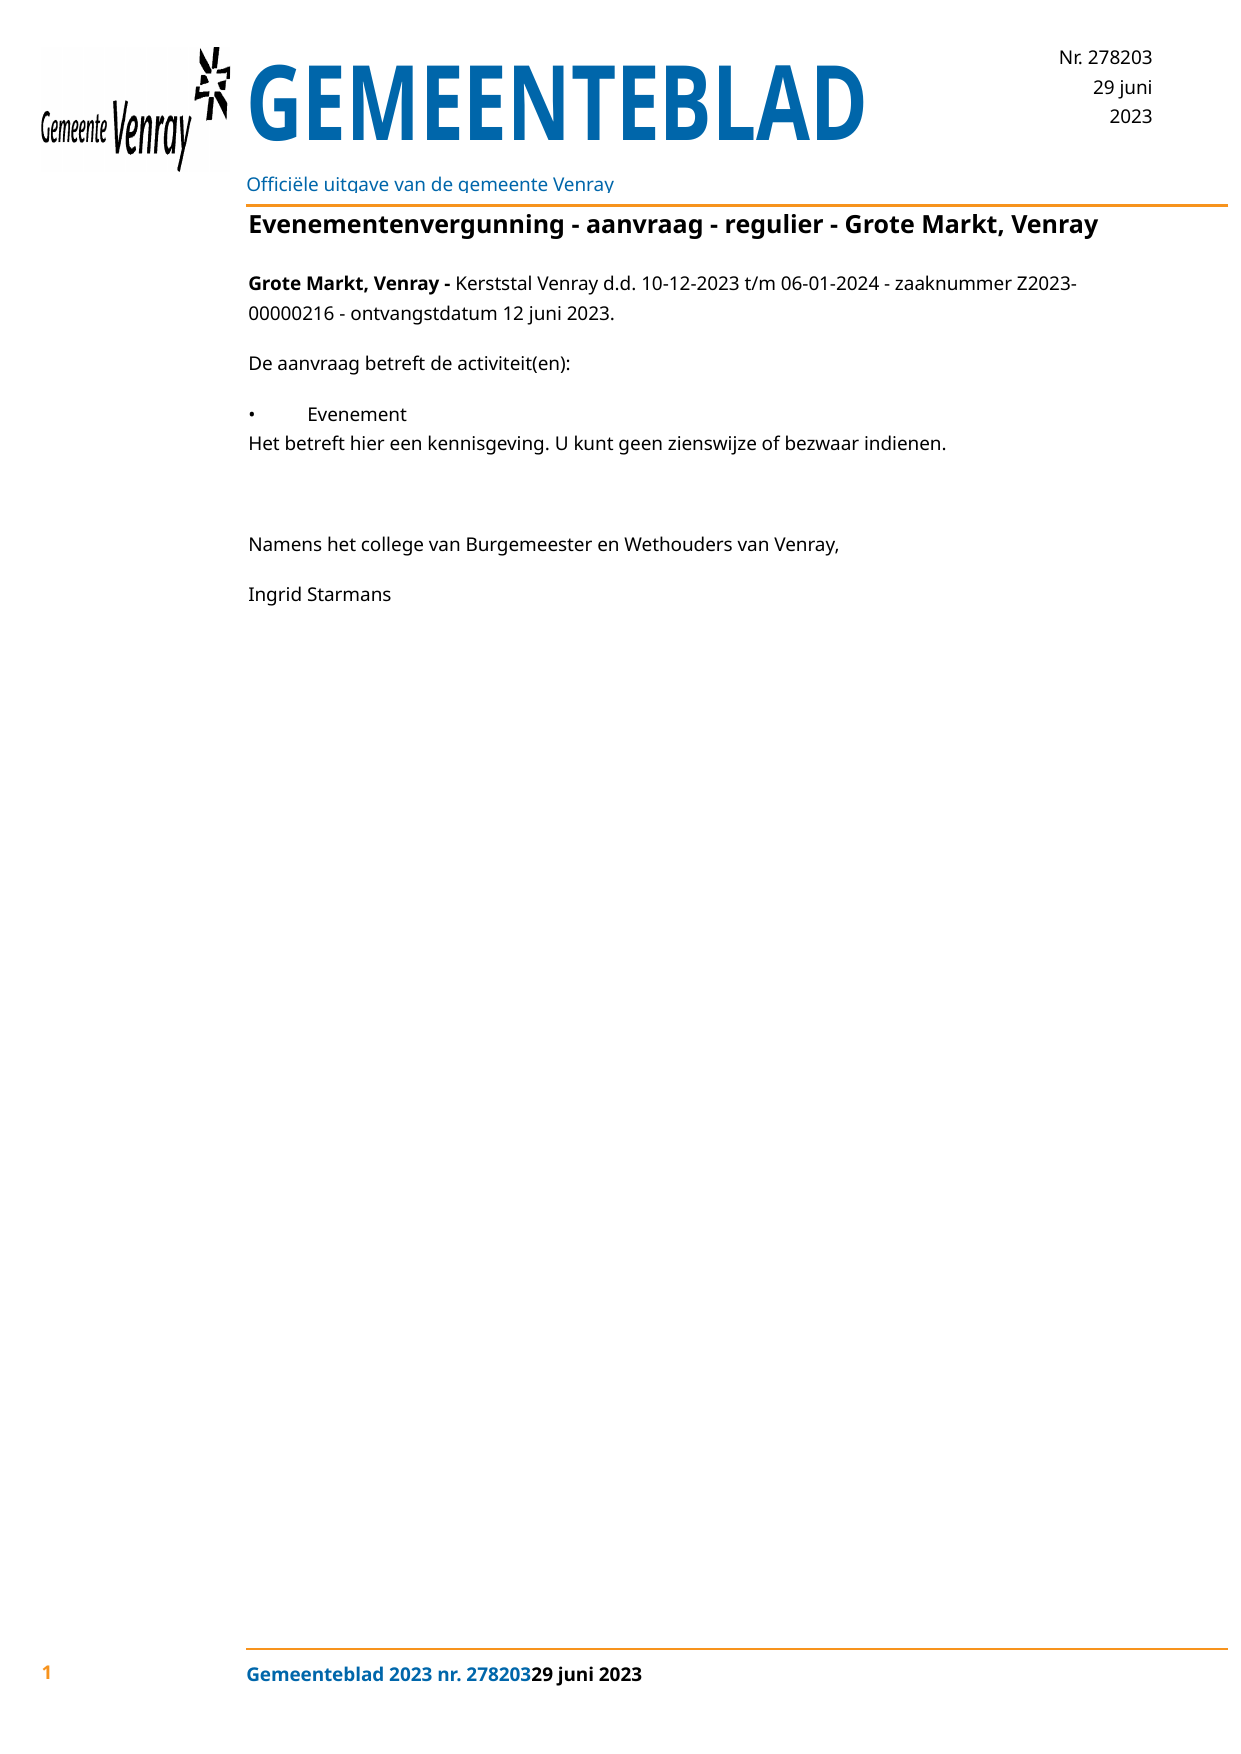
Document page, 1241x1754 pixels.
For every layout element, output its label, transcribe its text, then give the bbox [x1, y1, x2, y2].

text De aanvraag betreft de activiteit(en): [248, 350, 1152, 376]
picture [41, 47, 231, 172]
text Evenementenvergunning - aanvraag - regulier - Grote Markt, Venray [248, 207, 1152, 241]
text Namens het college van Burgemeester en Wethouders van Venray, [248, 531, 1152, 557]
text Het betreft hier een kennisgeving. U kunt geen zienswijze of bezwaar indienen. [248, 430, 1152, 456]
text Ingrid Starmans [248, 582, 1152, 607]
list Evenement [248, 401, 1152, 426]
text Grote Markt, Venray - Kerststal Venray d.d. 10-12-2023 t/m 06-01-2024 - zaaknummer Z2023-00000216 - ontvangstdatum 12 juni 2023. [248, 270, 1152, 326]
